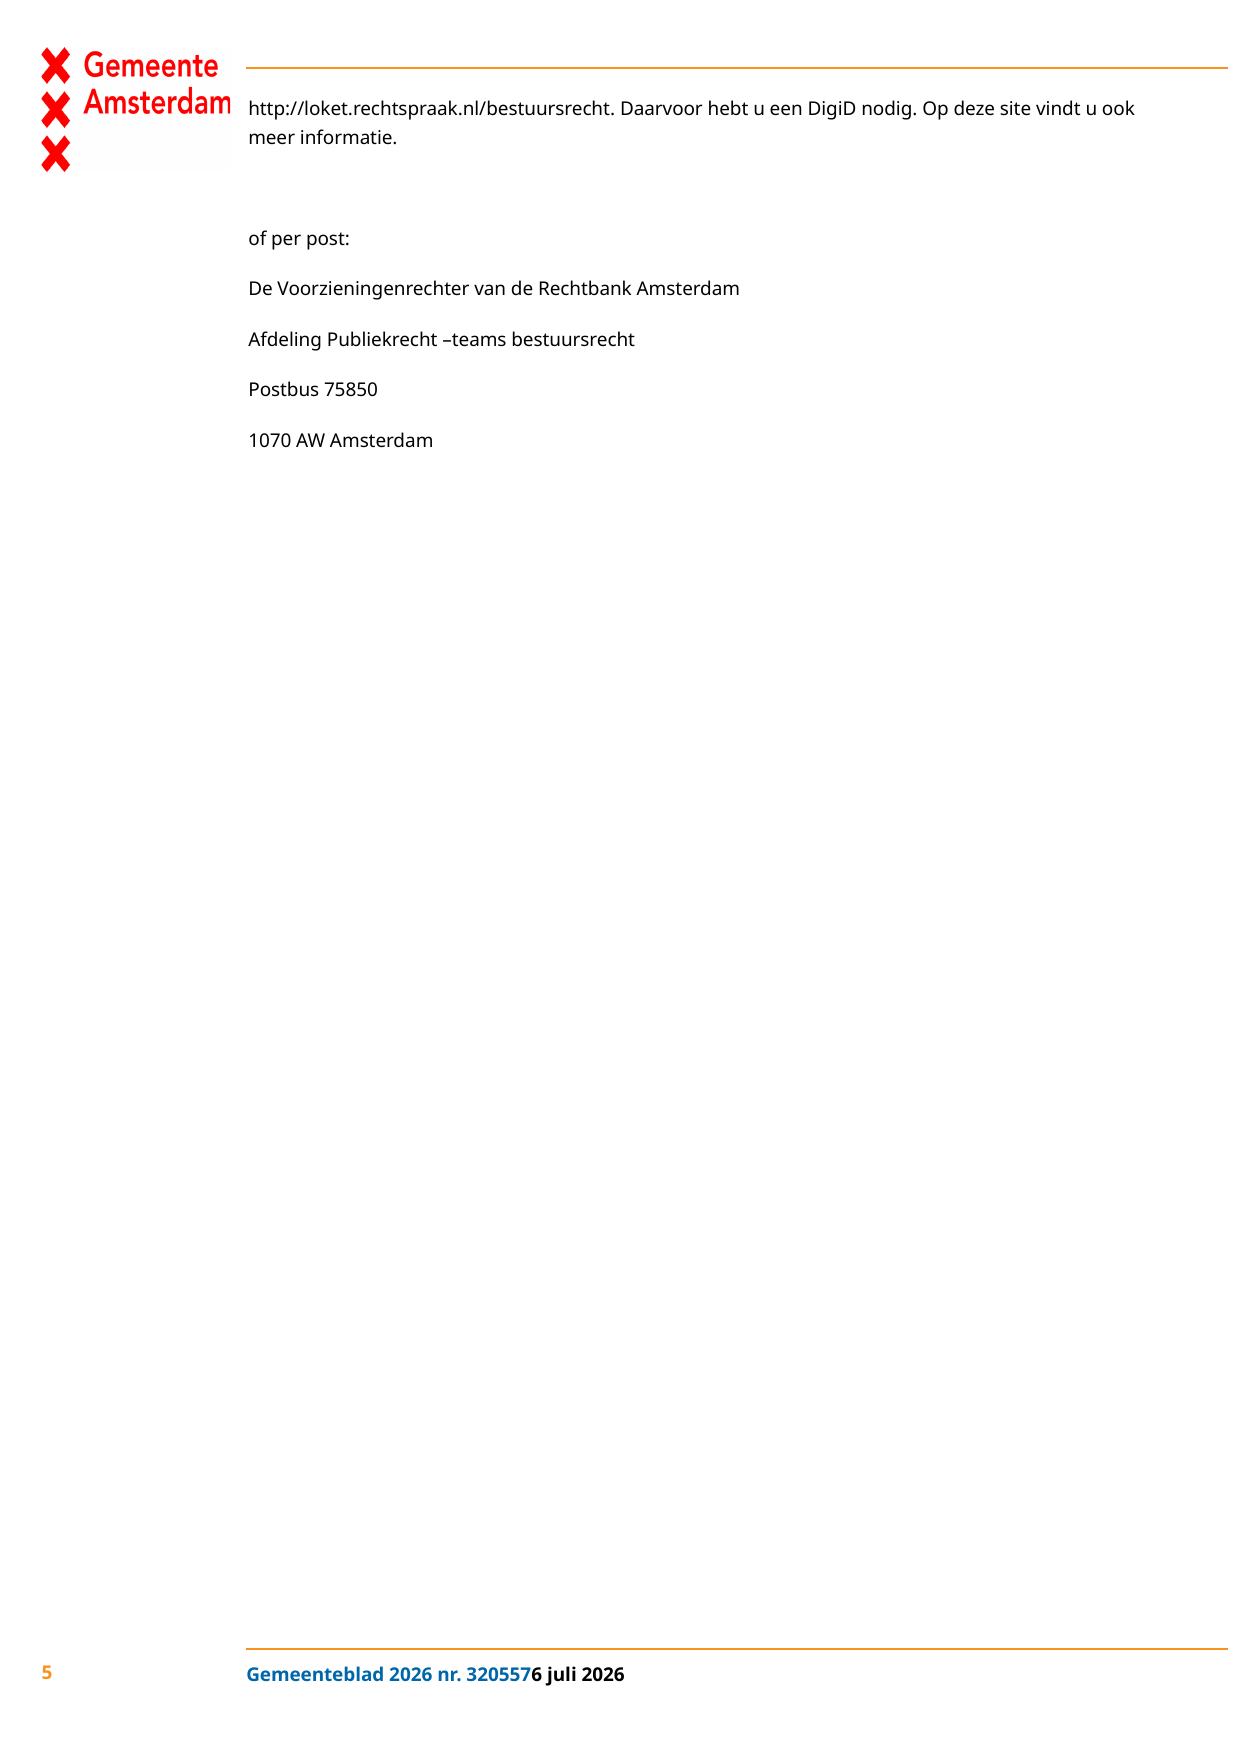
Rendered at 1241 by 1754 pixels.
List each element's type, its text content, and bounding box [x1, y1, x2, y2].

text of per post: [248, 225, 1152, 251]
text De Voorzieningenrechter van de Rechtbank Amsterdam [248, 276, 1152, 301]
text http://loket.rechtspraak.nl/bestuursrecht. Daarvoor hebt u een DigiD nodig. Op deze site vindt u ook meer informatie. [248, 95, 1152, 150]
text 1070 AW Amsterdam [248, 427, 1152, 453]
text Afdeling Publiekrecht –teams bestuursrecht [248, 326, 1152, 352]
text Postbus 75850 [248, 376, 1152, 402]
picture [41, 47, 231, 172]
